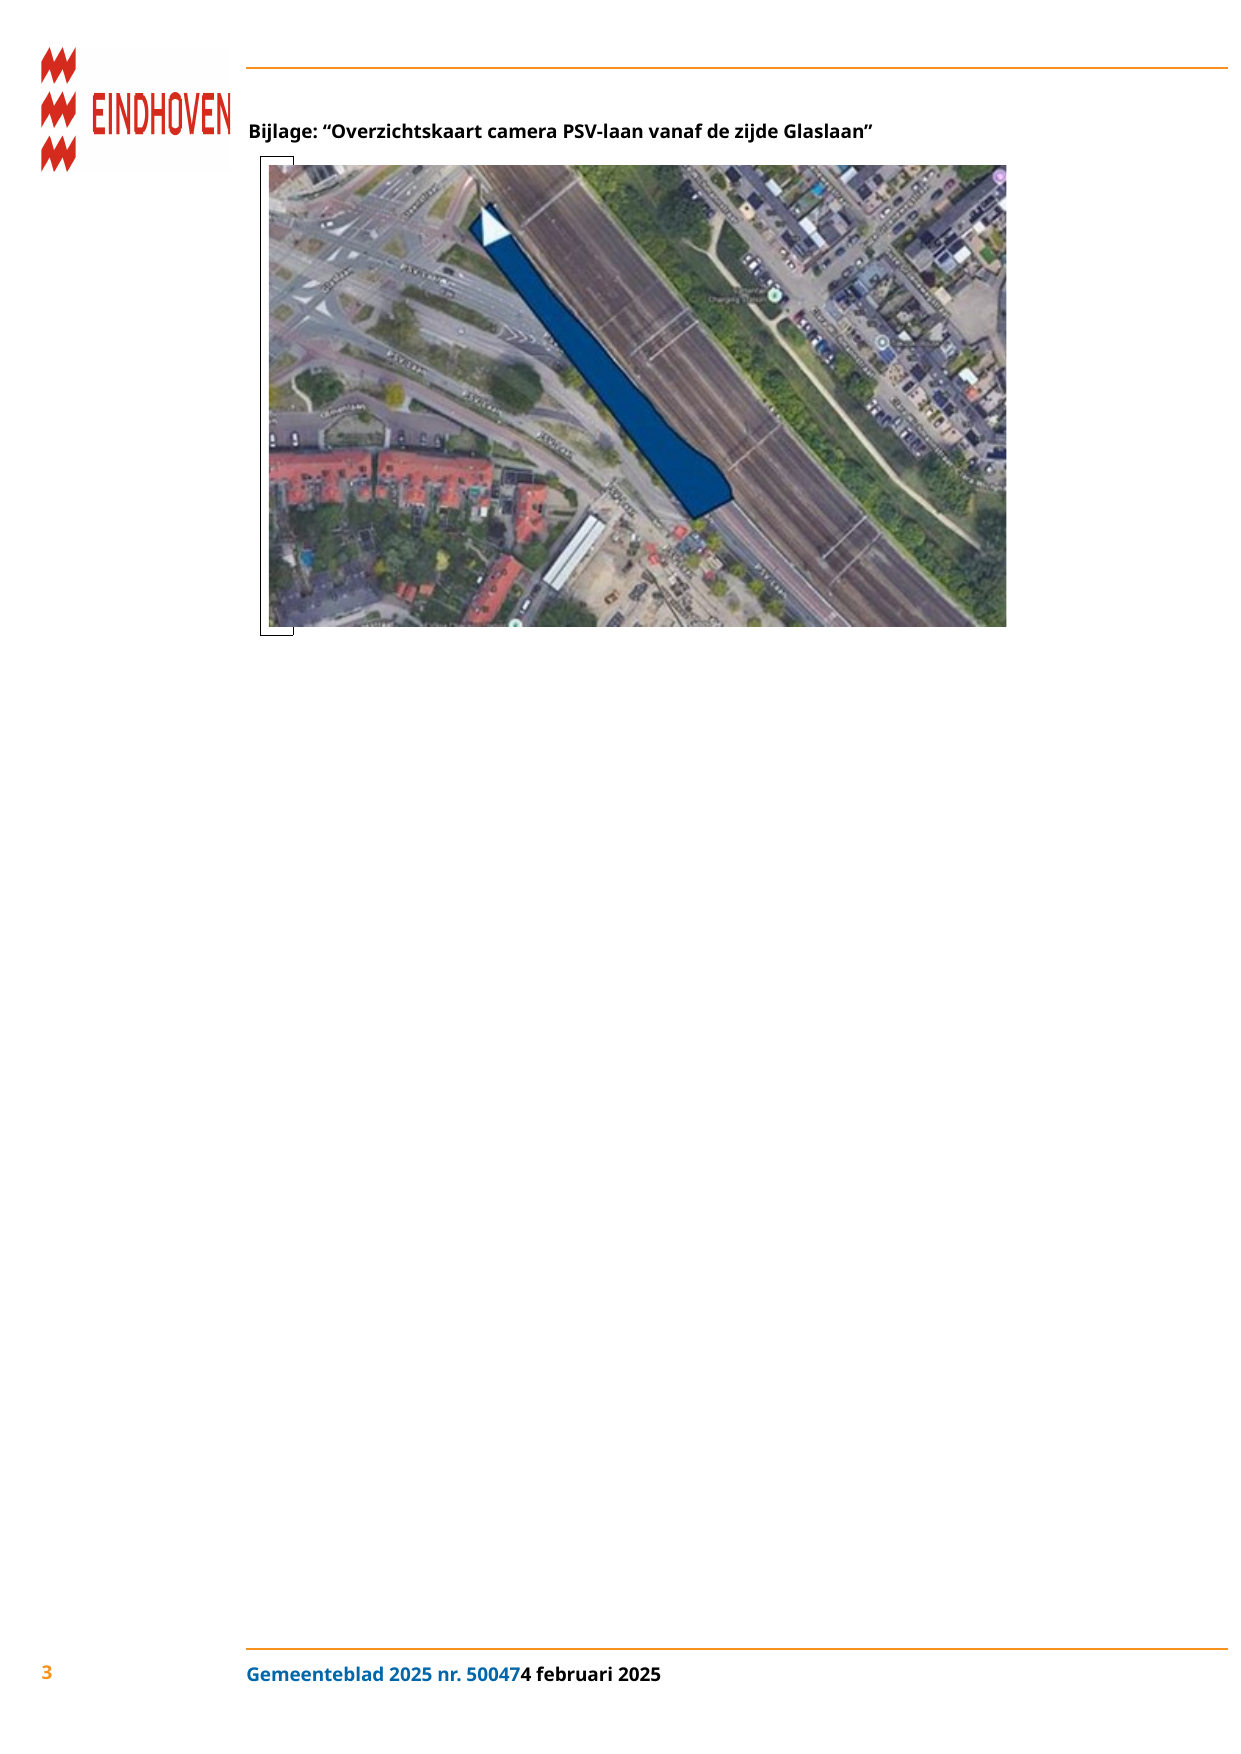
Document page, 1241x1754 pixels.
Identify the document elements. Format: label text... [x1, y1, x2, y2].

picture [268, 165, 1007, 627]
text Bijlage: “Overzichtskaart camera PSV-laan vanaf de zijde Glaslaan” [248, 116, 1152, 144]
picture [41, 47, 231, 172]
